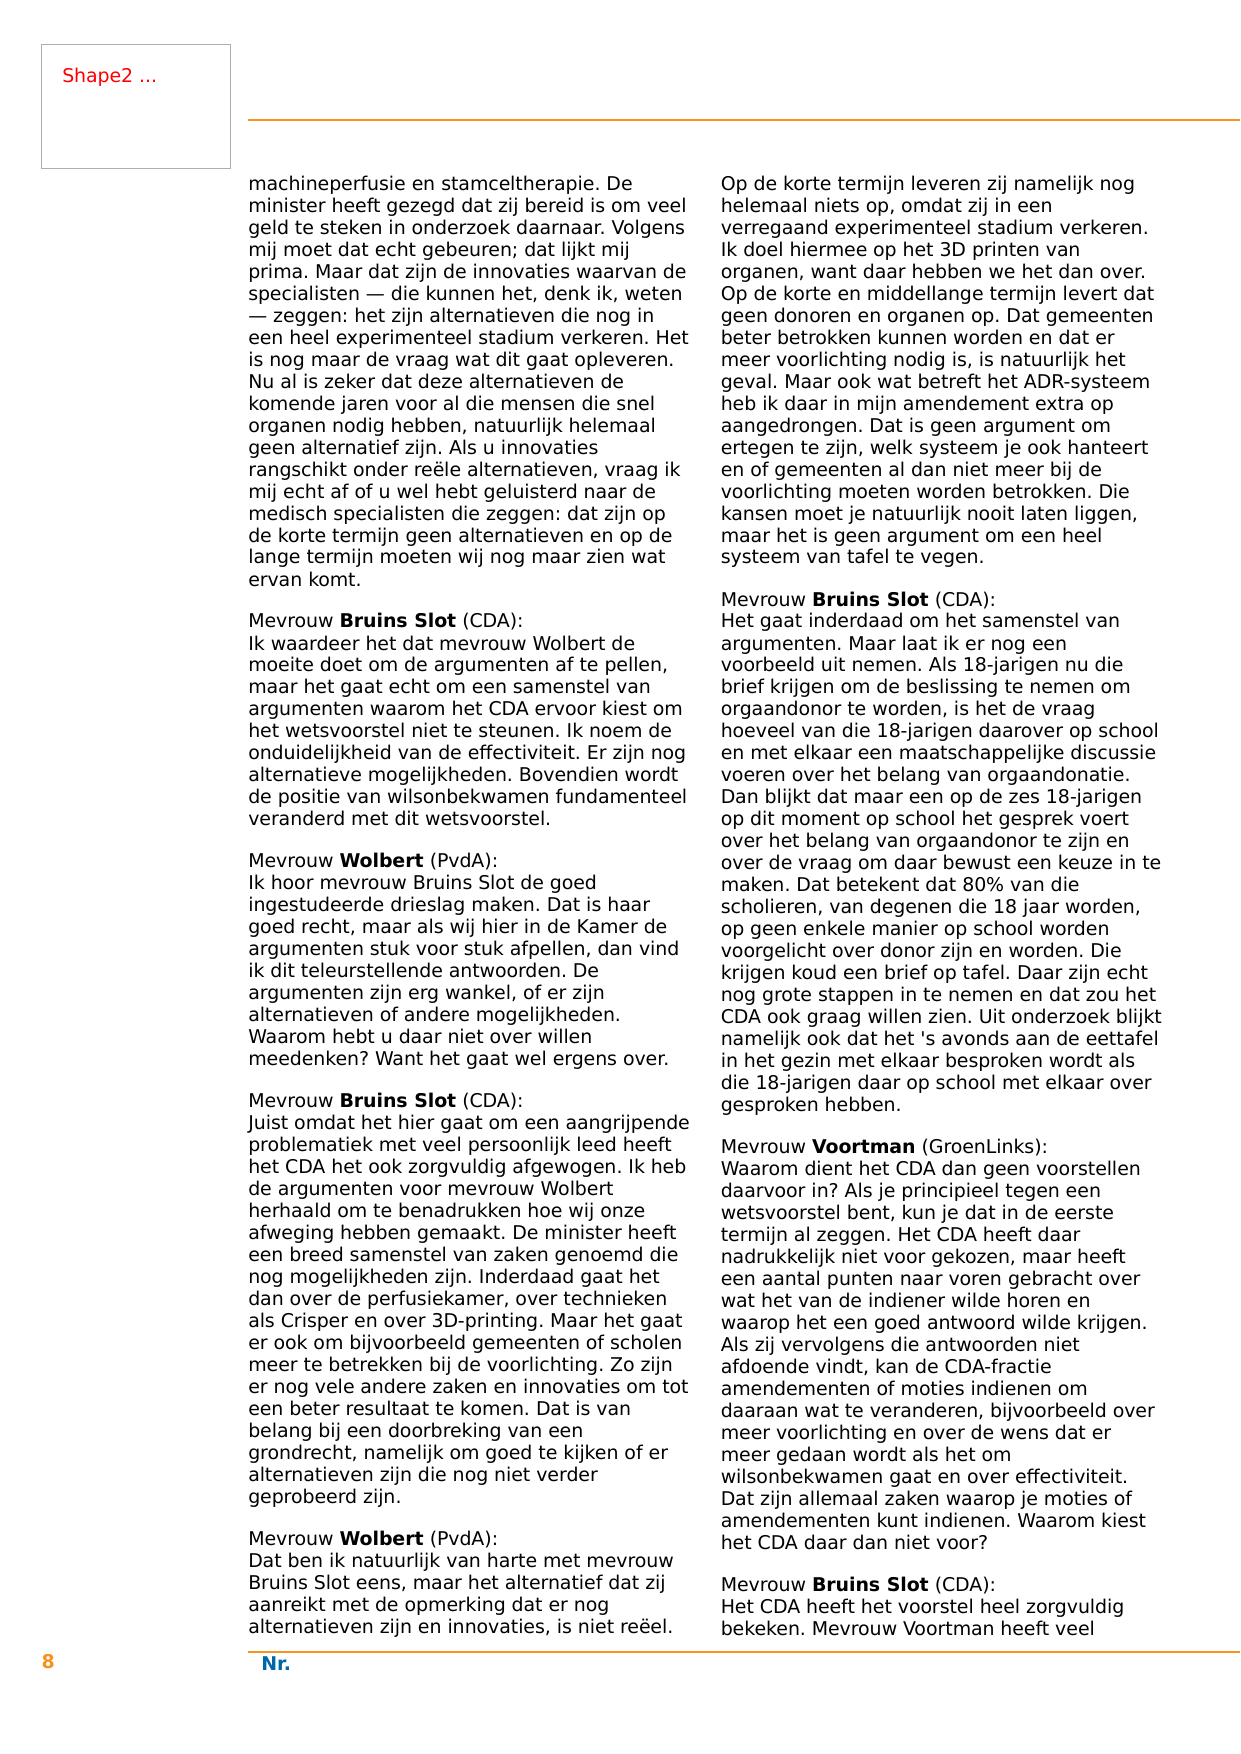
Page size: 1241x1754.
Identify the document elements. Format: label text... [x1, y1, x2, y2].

text Mevrouw Wolbert (PvdA): [248, 850, 691, 872]
text Op de korte termijn leveren zij namelijk nog helemaal niets op, omdat zij in een verregaand experimenteel stadium verkeren. Ik doel hiermee op het 3D printen van organen, want daar hebben we het dan over. Op de korte en middellange termijn levert dat geen donoren en organen op. Dat gemeenten beter betrokken kunnen worden en dat er meer voorlichting nodig is, is natuurlijk het geval. Maar ook wat betreft het ADR-systeem heb ik daar in mijn amendement extra op aangedrongen. Dat is geen argument om ertegen te zijn, welk systeem je ook hanteert en of gemeenten al dan niet meer bij de voorlichting moeten worden betrokken. Die kansen moet je natuurlijk nooit laten liggen, maar het is geen argument om een heel systeem van tafel te vegen. [721, 173, 1163, 568]
text Het CDA heeft het voorstel heel zorgvuldig bekeken. Mevrouw Voortman heeft veel [721, 1596, 1163, 1639]
text Mevrouw Voortman (GroenLinks): [721, 1136, 1163, 1158]
text Mevrouw Wolbert (PvdA): [248, 1528, 691, 1549]
text Ik hoor mevrouw Bruins Slot de goed ingestudeerde drieslag maken. Dat is haar goed recht, maar als wij hier in de Kamer de argumenten stuk voor stuk afpellen, dan vind ik dit teleurstellende antwoorden. De argumenten zijn erg wankel, of er zijn alternatieven of andere mogelijkheden. Waarom hebt u daar niet over willen meedenken? Want het gaat wel ergens over. [248, 872, 691, 1070]
text Mevrouw Bruins Slot (CDA): [248, 610, 691, 632]
text Mevrouw Bruins Slot (CDA): [721, 1573, 1163, 1596]
text Waarom dient het CDA dan geen voorstellen daarvoor in? Als je principieel tegen een wetsvoorstel bent, kun je dat in de eerste termijn al zeggen. Het CDA heeft daar nadrukkelijk niet voor gekozen, maar heeft een aantal punten naar voren gebracht over wat het van de indiener wilde horen en waarop het een goed antwoord wilde krijgen. Als zij vervolgens die antwoorden niet afdoende vindt, kan de CDA-fractie amendementen of moties indienen om daaraan wat te veranderen, bijvoorbeeld over meer voorlichting en over de wens dat er meer gedaan wordt als het om wilsonbekwamen gaat en over effectiviteit. Dat zijn allemaal zaken waarop je moties of amendementen kunt indienen. Waarom kiest het CDA daar dan niet voor? [721, 1158, 1163, 1553]
text Mevrouw Bruins Slot (CDA): [721, 588, 1163, 610]
text machineperfusie en stamceltherapie. De minister heeft gezegd dat zij bereid is om veel geld te steken in onderzoek daarnaar. Volgens mij moet dat echt gebeuren; dat lijkt mij prima. Maar dat zijn de innovaties waarvan de specialisten — die kunnen het, denk ik, weten — zeggen: het zijn alternatieven die nog in een heel experimenteel stadium verkeren. Het is nog maar de vraag wat dit gaat opleveren. Nu al is zeker dat deze alternatieven de komende jaren voor al die mensen die snel organen nodig hebben, natuurlijk helemaal geen alternatief zijn. Als u innovaties rangschikt onder reële alternatieven, vraag ik mij echt af of u wel hebt geluisterd naar de medisch specialisten die zeggen: dat zijn op de korte termijn geen alternatieven en op de lange termijn moeten wij nog maar zien wat ervan komt. [248, 173, 691, 590]
text Mevrouw Bruins Slot (CDA): [248, 1090, 691, 1112]
text Het gaat inderdaad om het samenstel van argumenten. Maar laat ik er nog een voorbeeld uit nemen. Als 18-jarigen nu die brief krijgen om de beslissing te nemen om orgaandonor te worden, is het de vraag hoeveel van die 18-jarigen daarover op school en met elkaar een maatschappelijke discussie voeren over het belang van orgaandonatie. Dan blijkt dat maar een op de zes 18-jarigen op dit moment op school het gesprek voert over het belang van orgaandonor te zijn en over de vraag om daar bewust een keuze in te maken. Dat betekent dat 80% van die scholieren, van degenen die 18 jaar worden, op geen enkele manier op school worden voorgelicht over donor zijn en worden. Die krijgen koud een brief op tafel. Daar zijn echt nog grote stappen in te nemen en dat zou het CDA ook graag willen zien. Uit onderzoek blijkt namelijk ook dat het 's avonds aan de eettafel in het gezin met elkaar besproken wordt als die 18-jarigen daar op school met elkaar over gesproken hebben. [721, 610, 1163, 1116]
text Juist omdat het hier gaat om een aangrijpende problematiek met veel persoonlijk leed heeft het CDA het ook zorgvuldig afgewogen. Ik heb de argumenten voor mevrouw Wolbert herhaald om te benadrukken hoe wij onze afweging hebben gemaakt. De minister heeft een breed samenstel van zaken genoemd die nog mogelijkheden zijn. Inderdaad gaat het dan over de perfusiekamer, over technieken als Crisper en over 3D-printing. Maar het gaat er ook om bijvoorbeeld gemeenten of scholen meer te betrekken bij de voorlichting. Zo zijn er nog vele andere zaken en innovaties om tot een beter resultaat te komen. Dat is van belang bij een doorbreking van een grondrecht, namelijk om goed te kijken of er alternatieven zijn die nog niet verder geprobeerd zijn. [248, 1112, 691, 1508]
text Dat ben ik natuurlijk van harte met mevrouw Bruins Slot eens, maar het alternatief dat zij aanreikt met de opmerking dat er nog alternatieven zijn en innovaties, is niet reëel. [248, 1549, 691, 1637]
text Ik waardeer het dat mevrouw Wolbert de moeite doet om de argumenten af te pellen, maar het gaat echt om een samenstel van argumenten waarom het CDA ervoor kiest om het wetsvoorstel niet te steunen. Ik noem de onduidelijkheid van de effectiviteit. Er zijn nog alternatieve mogelijkheden. Bovendien wordt de positie van wilsonbekwamen fundamenteel veranderd met dit wetsvoorstel. [248, 632, 691, 830]
